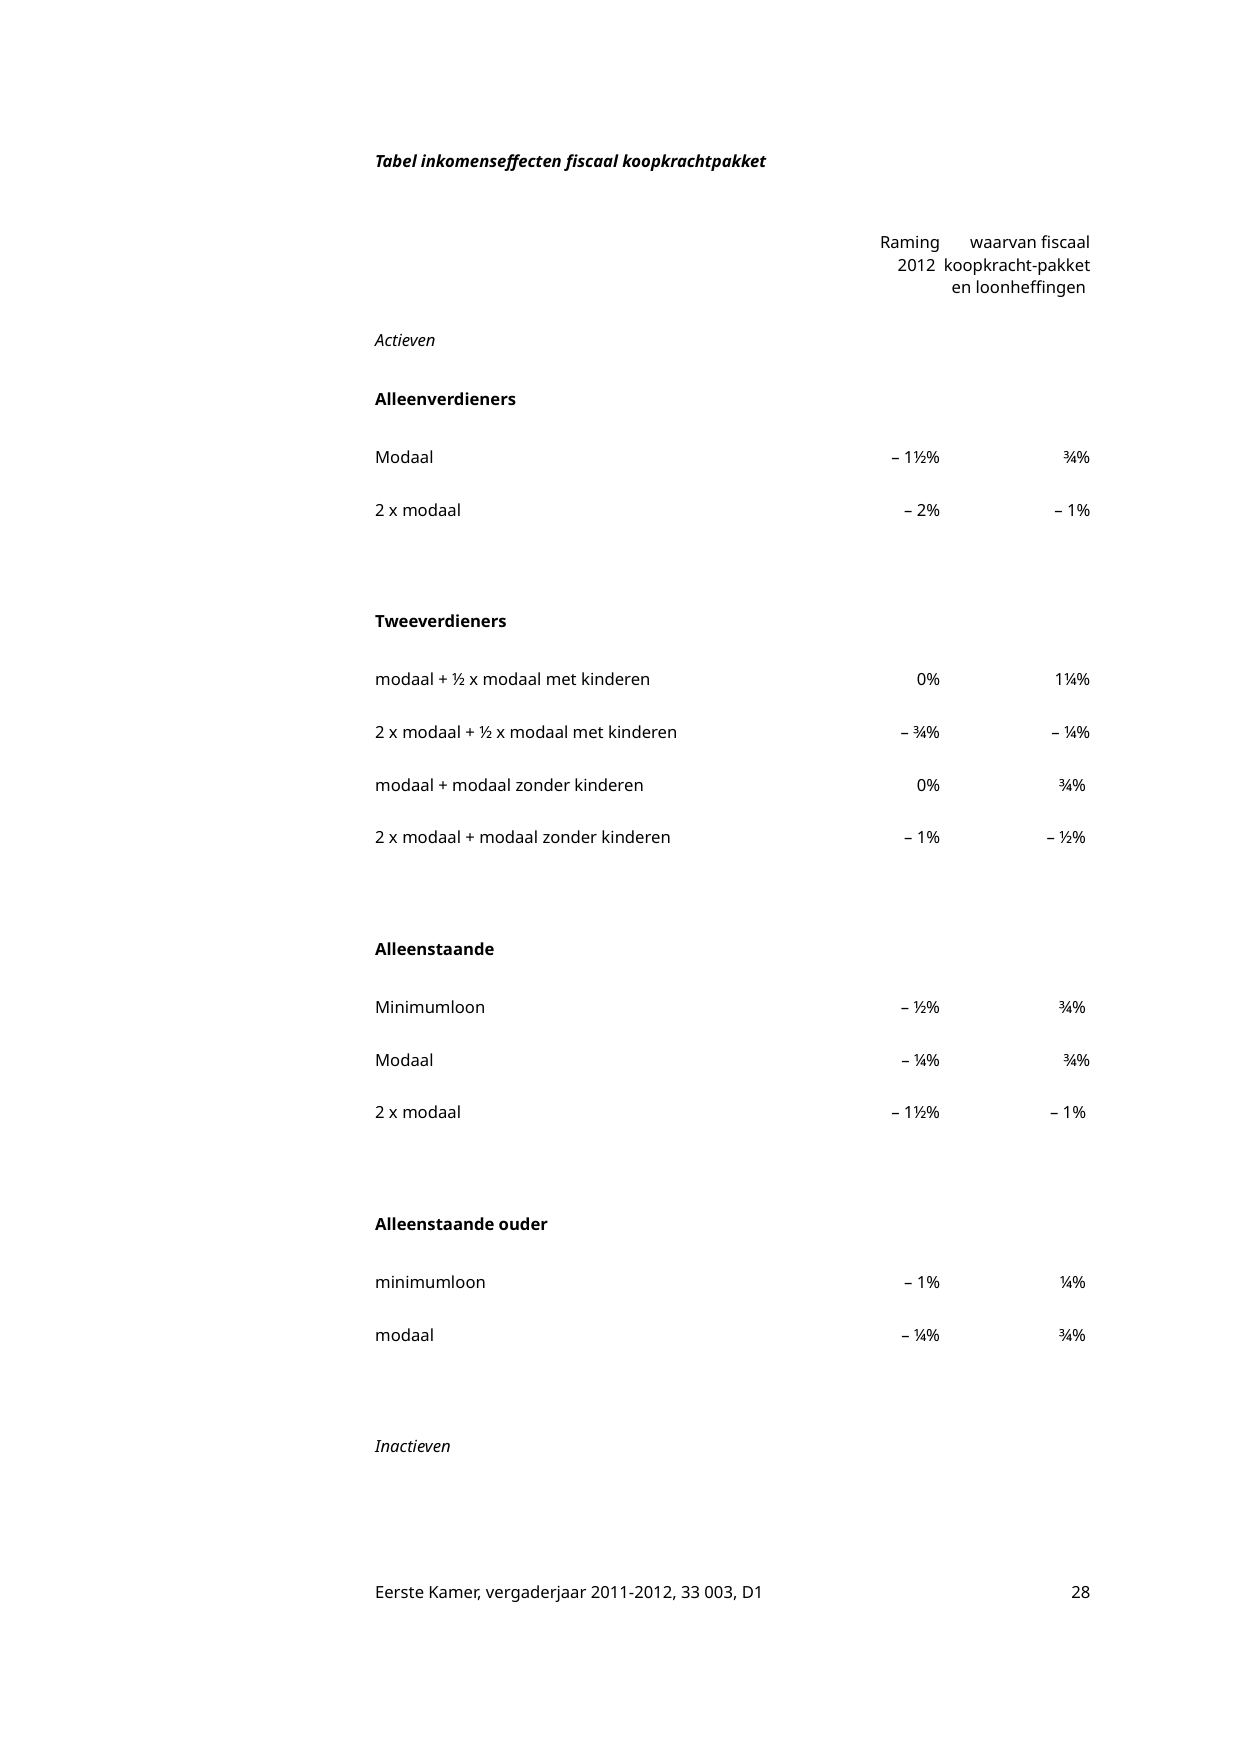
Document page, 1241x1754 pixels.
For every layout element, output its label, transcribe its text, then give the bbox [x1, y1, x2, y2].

table_cell [940, 1435, 1090, 1493]
table_cell [840, 610, 940, 668]
table_cell – ¼% [840, 1048, 940, 1101]
table_cell [840, 1212, 940, 1271]
table_cell [840, 937, 940, 996]
table_header waarvan fiscaal koopkracht-pakket en loonheffingen [940, 231, 1090, 329]
table_cell [840, 551, 940, 609]
table_cell – ¾% [840, 721, 940, 773]
table_cell Alleenverdieners [375, 387, 840, 446]
table_cell – 2% [840, 498, 940, 551]
table_cell – ¼% [840, 1323, 940, 1376]
table_cell [940, 610, 1090, 668]
table_cell [375, 551, 840, 609]
table_cell – 1½% [840, 1101, 940, 1154]
table_cell [375, 879, 840, 937]
table_cell modaal [375, 1323, 840, 1376]
table_cell – 1% [940, 498, 1090, 551]
table_header [375, 231, 840, 329]
table_cell 0% [840, 773, 940, 826]
table_cell – ½% [840, 996, 940, 1048]
table_cell [375, 1376, 840, 1434]
table_cell – ¼% [940, 721, 1090, 773]
table_cell – 1½% [840, 446, 940, 498]
table_cell 2 x modaal + modaal zonder kinderen [375, 826, 840, 879]
text Tabel inkomenseffecten fiscaal koopkrachtpakket [375, 150, 1090, 173]
table_cell modaal + modaal zonder kinderen [375, 773, 840, 826]
table_cell ¾% [940, 446, 1090, 498]
table_header Raming 2012 [840, 231, 940, 329]
table_cell Alleenstaande [375, 937, 840, 996]
table_cell Modaal [375, 446, 840, 498]
table_cell ¾% [940, 1048, 1090, 1101]
table_cell Modaal [375, 1048, 840, 1101]
table_cell ¾% [940, 1323, 1090, 1376]
table_cell [940, 1154, 1090, 1212]
table_cell Tweeverdieners [375, 610, 840, 668]
table_cell ¼% [940, 1271, 1090, 1323]
table_cell [840, 879, 940, 937]
table_cell [940, 879, 1090, 937]
table_cell Inactieven [375, 1435, 840, 1493]
table_cell 2 x modaal [375, 1101, 840, 1154]
table_cell 0% [840, 668, 940, 721]
table_cell 2 x modaal [375, 498, 840, 551]
table_cell modaal + ½ x modaal met kinderen [375, 668, 840, 721]
table_cell – 1% [940, 1101, 1090, 1154]
table_cell [940, 329, 1090, 387]
table_cell [940, 937, 1090, 996]
table_cell ¾% [940, 996, 1090, 1048]
table_cell ¾% [940, 773, 1090, 826]
table_cell [940, 1376, 1090, 1434]
table_cell [375, 1154, 840, 1212]
table_cell – ½% [940, 826, 1090, 879]
table_cell minimumloon [375, 1271, 840, 1323]
table_cell – 1% [840, 826, 940, 879]
table_cell Actieven [375, 329, 840, 387]
table_cell [840, 1376, 940, 1434]
table_cell [840, 1435, 940, 1493]
table_cell [940, 1212, 1090, 1271]
table_cell 2 x modaal + ½ x modaal met kinderen [375, 721, 840, 773]
table_cell [840, 1154, 940, 1212]
table_cell [940, 551, 1090, 609]
table_cell [840, 387, 940, 446]
table_cell – 1% [840, 1271, 940, 1323]
table_cell [840, 329, 940, 387]
table_cell 1¼% [940, 668, 1090, 721]
table_cell [940, 387, 1090, 446]
table_cell Minimumloon [375, 996, 840, 1048]
table_cell Alleenstaande ouder [375, 1212, 840, 1271]
